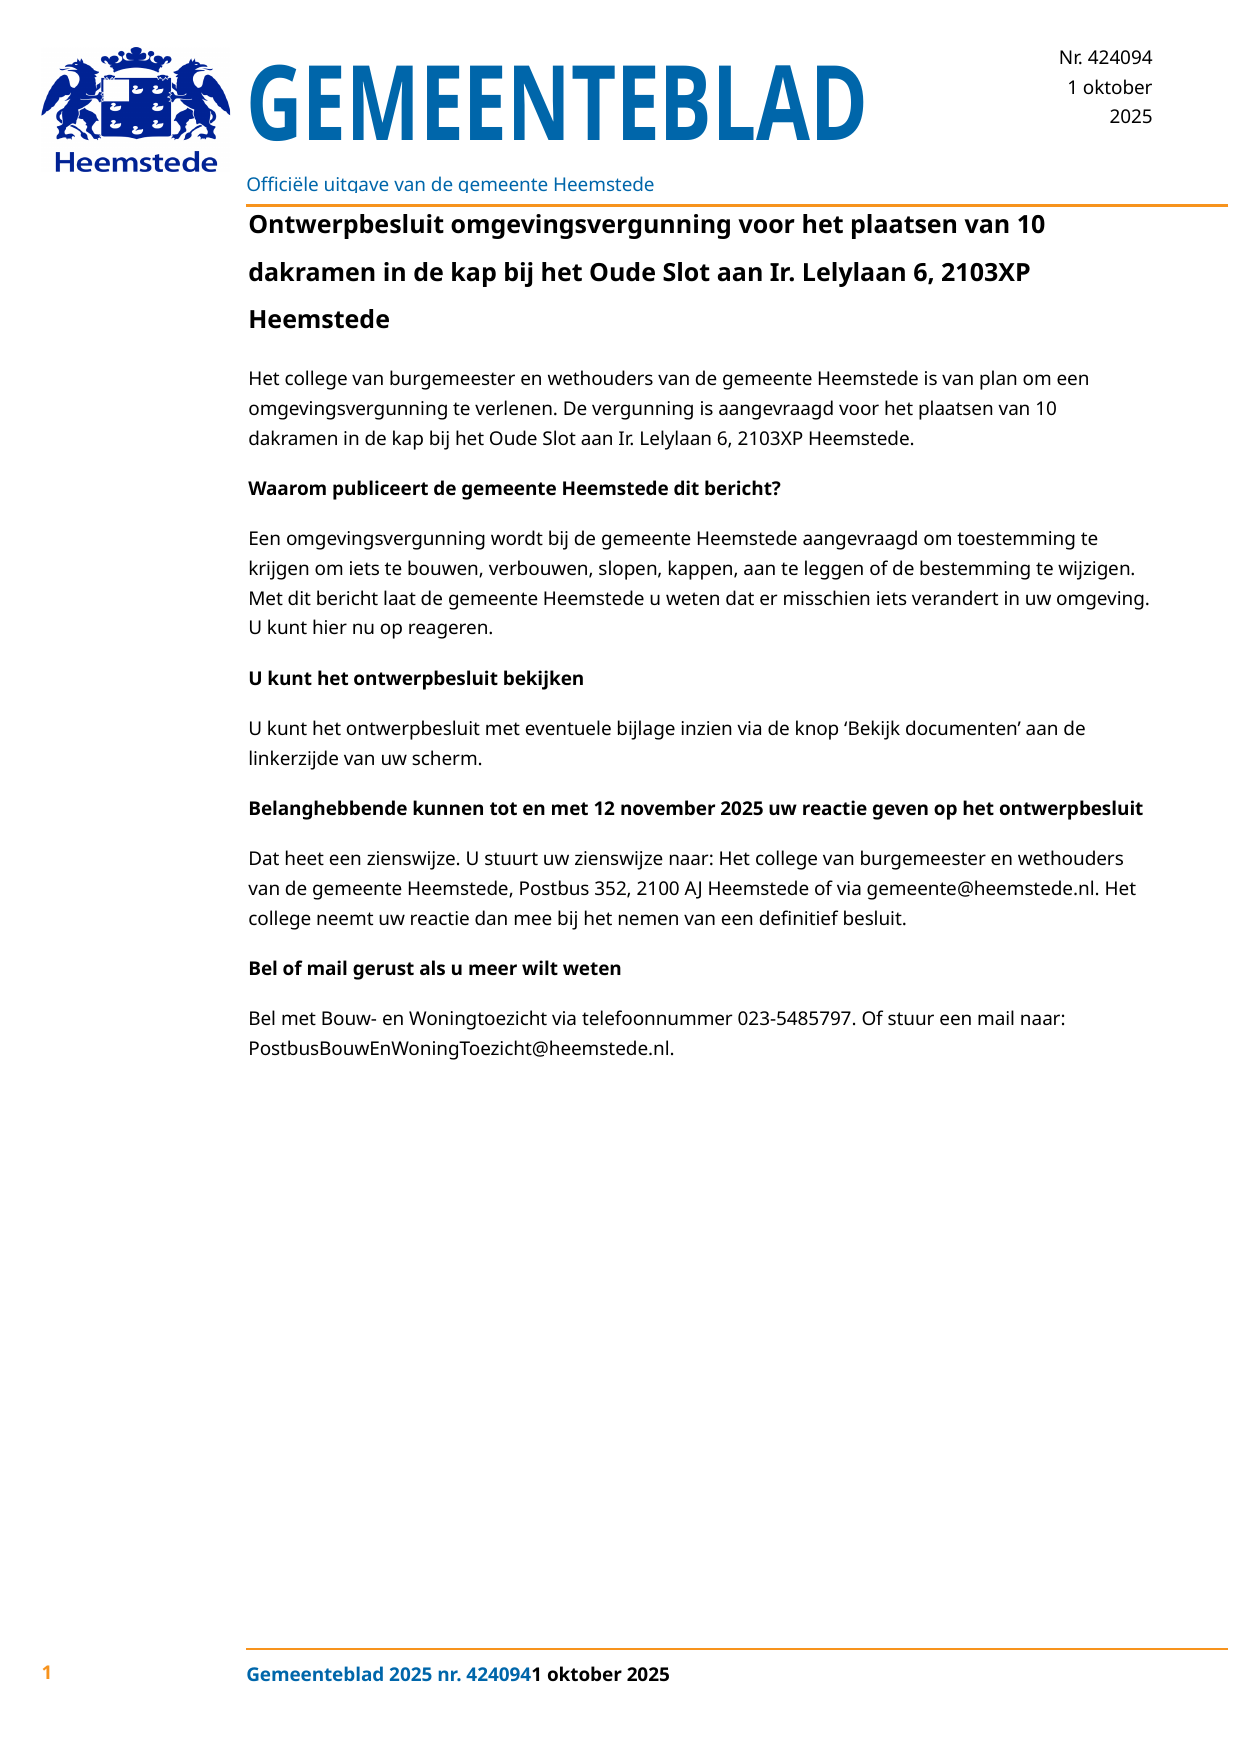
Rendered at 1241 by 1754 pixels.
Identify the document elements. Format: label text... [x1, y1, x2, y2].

text Belanghebbende kunnen tot en met 12 november 2025 uw reactie geven op het ontwerpbesluit [248, 795, 1152, 821]
text Waarom publiceert de gemeente Heemstede dit bericht? [248, 475, 1152, 501]
text Bel met Bouw- en Woningtoezicht via telefoonnummer 023-5485797. Of stuur een mail naar: PostbusBouwEnWoningToezicht@heemstede.nl. [248, 1006, 1152, 1061]
text U kunt het ontwerpbesluit bekijken [248, 665, 1152, 690]
text U kunt het ontwerpbesluit met eventuele bijlage inzien via de knop ‘Bekijk documenten’ aan de linkerzijde van uw scherm. [248, 715, 1152, 770]
picture [41, 47, 231, 172]
text Dat heet een zienswijze. U stuurt uw zienswijze naar: Het college van burgemeester en wethouders van de gemeente Heemstede, Postbus 352, 2100 AJ Heemstede of via gemeente@heemstede.nl. Het college neemt uw reactie dan mee bij het nemen van een definitief besluit. [248, 846, 1152, 930]
text Het college van burgemeester en wethouders van de gemeente Heemstede is van plan om een omgevingsvergunning te verlenen. De vergunning is aangevraagd voor het plaatsen van 10 dakramen in de kap bij het Oude Slot aan Ir. Lelylaan 6, 2103XP Heemstede. [248, 366, 1152, 450]
text Ontwerpbesluit omgevingsvergunning voor het plaatsen van 10 dakramen in de kap bij het Oude Slot aan Ir. Lelylaan 6, 2103XP Heemstede [248, 207, 1152, 336]
text Een omgevingsvergunning wordt bij de gemeente Heemstede aangevraagd om toestemming te krijgen om iets te bouwen, verbouwen, slopen, kappen, aan te leggen of de bestemming te wijzigen. Met dit bericht laat de gemeente Heemstede u weten dat er misschien iets verandert in uw omgeving. U kunt hier nu op reageren. [248, 526, 1152, 640]
text Bel of mail gerust als u meer wilt weten [248, 955, 1152, 981]
